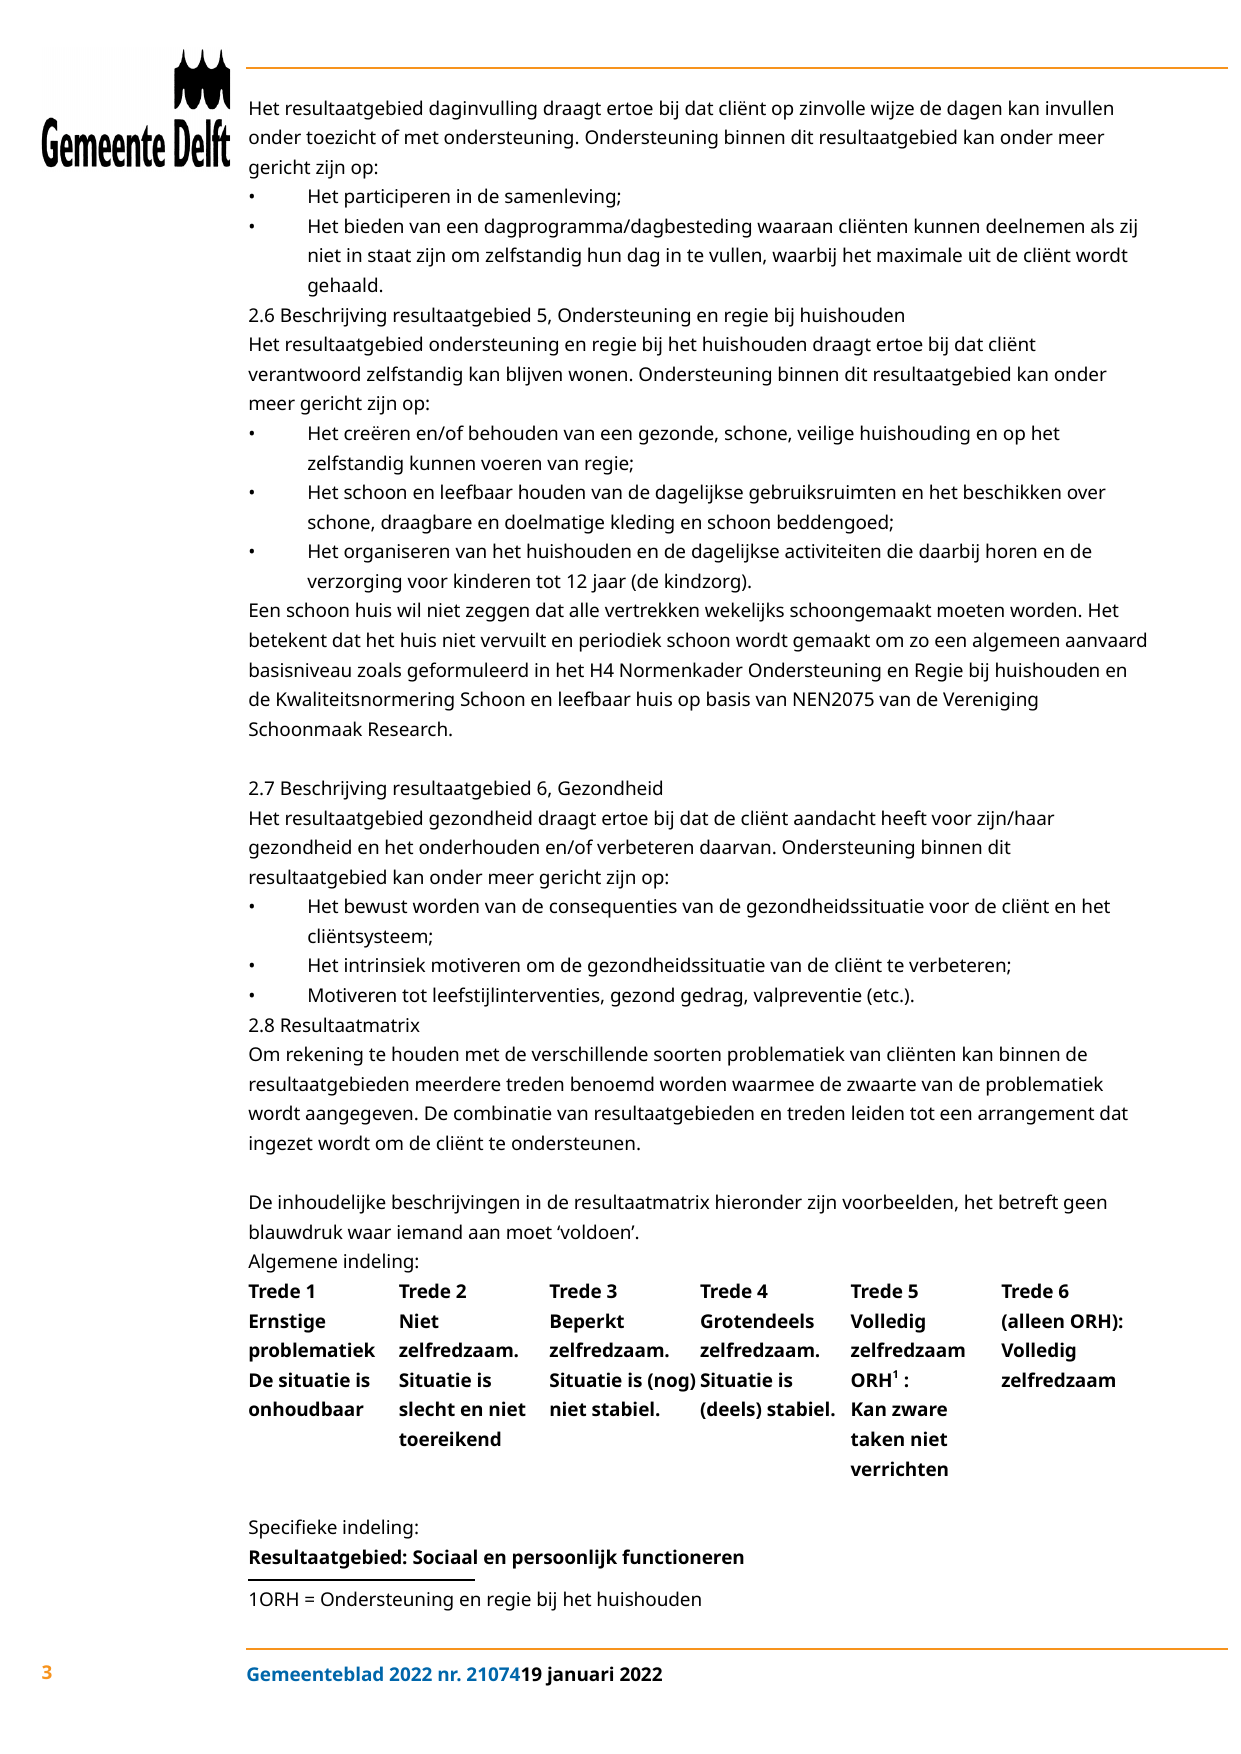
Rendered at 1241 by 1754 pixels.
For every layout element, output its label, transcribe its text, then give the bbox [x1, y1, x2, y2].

text Het resultaatgebied ondersteuning en regie bij het huishouden draagt ertoe bij dat cliënt verantwoord zelfstandig kan blijven wonen. Ondersteuning binnen dit resultaatgebied kan onder meer gericht zijn op: [248, 331, 1152, 416]
list Het bewust worden van de consequenties van de gezondheidssituatie voor de cliënt en het cliëntsysteem; [248, 893, 1152, 949]
picture [41, 47, 231, 172]
table_header Trede 3 Beperkt zelfredzaam. Situatie is (nog) niet stabiel. [549, 1278, 700, 1481]
text Specifieke indeling: [248, 1514, 1152, 1540]
list Het creëren en/of behouden van een gezonde, schone, veilige huishouding en op het zelfstandig kunnen voeren van regie; [248, 420, 1152, 476]
text Een schoon huis wil niet zeggen dat alle vertrekken wekelijks schoongemaakt moeten worden. Het betekent dat het huis niet vervuilt en periodiek schoon wordt gemaakt om zo een algemeen aanvaard basisniveau zoals geformuleerd in het H4 Normenkader Ondersteuning en Regie bij huishouden en de Kwaliteitsnormering Schoon en leefbaar huis op basis van NEN2075 van de Vereniging Schoonmaak Research. [248, 598, 1152, 742]
table_header Trede 5 Volledig zelfredzaam ORH : Kan zware taken niet verrichten [850, 1278, 1001, 1481]
table_header Trede 4 Grotendeels zelfredzaam. Situatie is (deels) stabiel. [700, 1278, 850, 1481]
text Om rekening te houden met de verschillende soorten problematiek van cliënten kan binnen de resultaatgebieden meerdere treden benoemd worden waarmee de zwaarte van de problematiek wordt aangegeven. De combinatie van resultaatgebieden en treden leiden tot een arrangement dat ingezet wordt om de cliënt te ondersteunen. [248, 1041, 1152, 1156]
table_header Trede 2 Niet zelfredzaam. Situatie is slecht en niet toereikend [399, 1278, 549, 1481]
text 2.7 Beschrijving resultaatgebied 6, Gezondheid [248, 775, 1152, 801]
table_header Trede 6 (alleen ORH): Volledig zelfredzaam [1001, 1278, 1152, 1481]
table_header Resultaatgebied: Sociaal en persoonlijk functioneren [248, 1544, 1152, 1570]
list Het intrinsiek motiveren om de gezondheidssituatie van de cliënt te verbeteren; [248, 953, 1152, 978]
list Het bieden van een dagprogramma/dagbesteding waaraan cliënten kunnen deelnemen als zij niet in staat zijn om zelfstandig hun dag in te vullen, waarbij het maximale uit de cliënt wordt gehaald. [248, 213, 1152, 298]
text Het resultaatgebied daginvulling draagt ertoe bij dat cliënt op zinvolle wijze de dagen kan invullen onder toezicht of met ondersteuning. Ondersteuning binnen dit resultaatgebied kan onder meer gericht zijn op: [248, 95, 1152, 180]
list Het organiseren van het huishouden en de dagelijkse activiteiten die daarbij horen en de verzorging voor kinderen tot 12 jaar (de kindzorg). [248, 538, 1152, 594]
text 2.6 Beschrijving resultaatgebied 5, Ondersteuning en regie bij huishouden [248, 302, 1152, 328]
list Motiveren tot leefstijlinterventies, gezond gedrag, valpreventie (etc.). [248, 982, 1152, 1008]
text 2.8 Resultaatmatrix [248, 1012, 1152, 1038]
text De inhoudelijke beschrijvingen in de resultaatmatrix hieronder zijn voorbeelden, het betreft geen blauwdruk waar iemand aan moet ‘voldoen’. [248, 1189, 1152, 1245]
list Het schoon en leefbaar houden van de dagelijkse gebruiksruimten en het beschikken over schone, draagbare en doelmatige kleding en schoon beddengoed; [248, 479, 1152, 535]
text Het resultaatgebied gezondheid draagt ertoe bij dat de cliënt aandacht heeft voor zijn/haar gezondheid en het onderhouden en/of verbeteren daarvan. Ondersteuning binnen dit resultaatgebied kan onder meer gericht zijn op: [248, 805, 1152, 890]
text Algemene indeling: [248, 1248, 1152, 1274]
list Het participeren in de samenleving; [248, 183, 1152, 209]
table_header Trede 1 Ernstige problematiek De situatie is onhoudbaar [248, 1278, 398, 1481]
